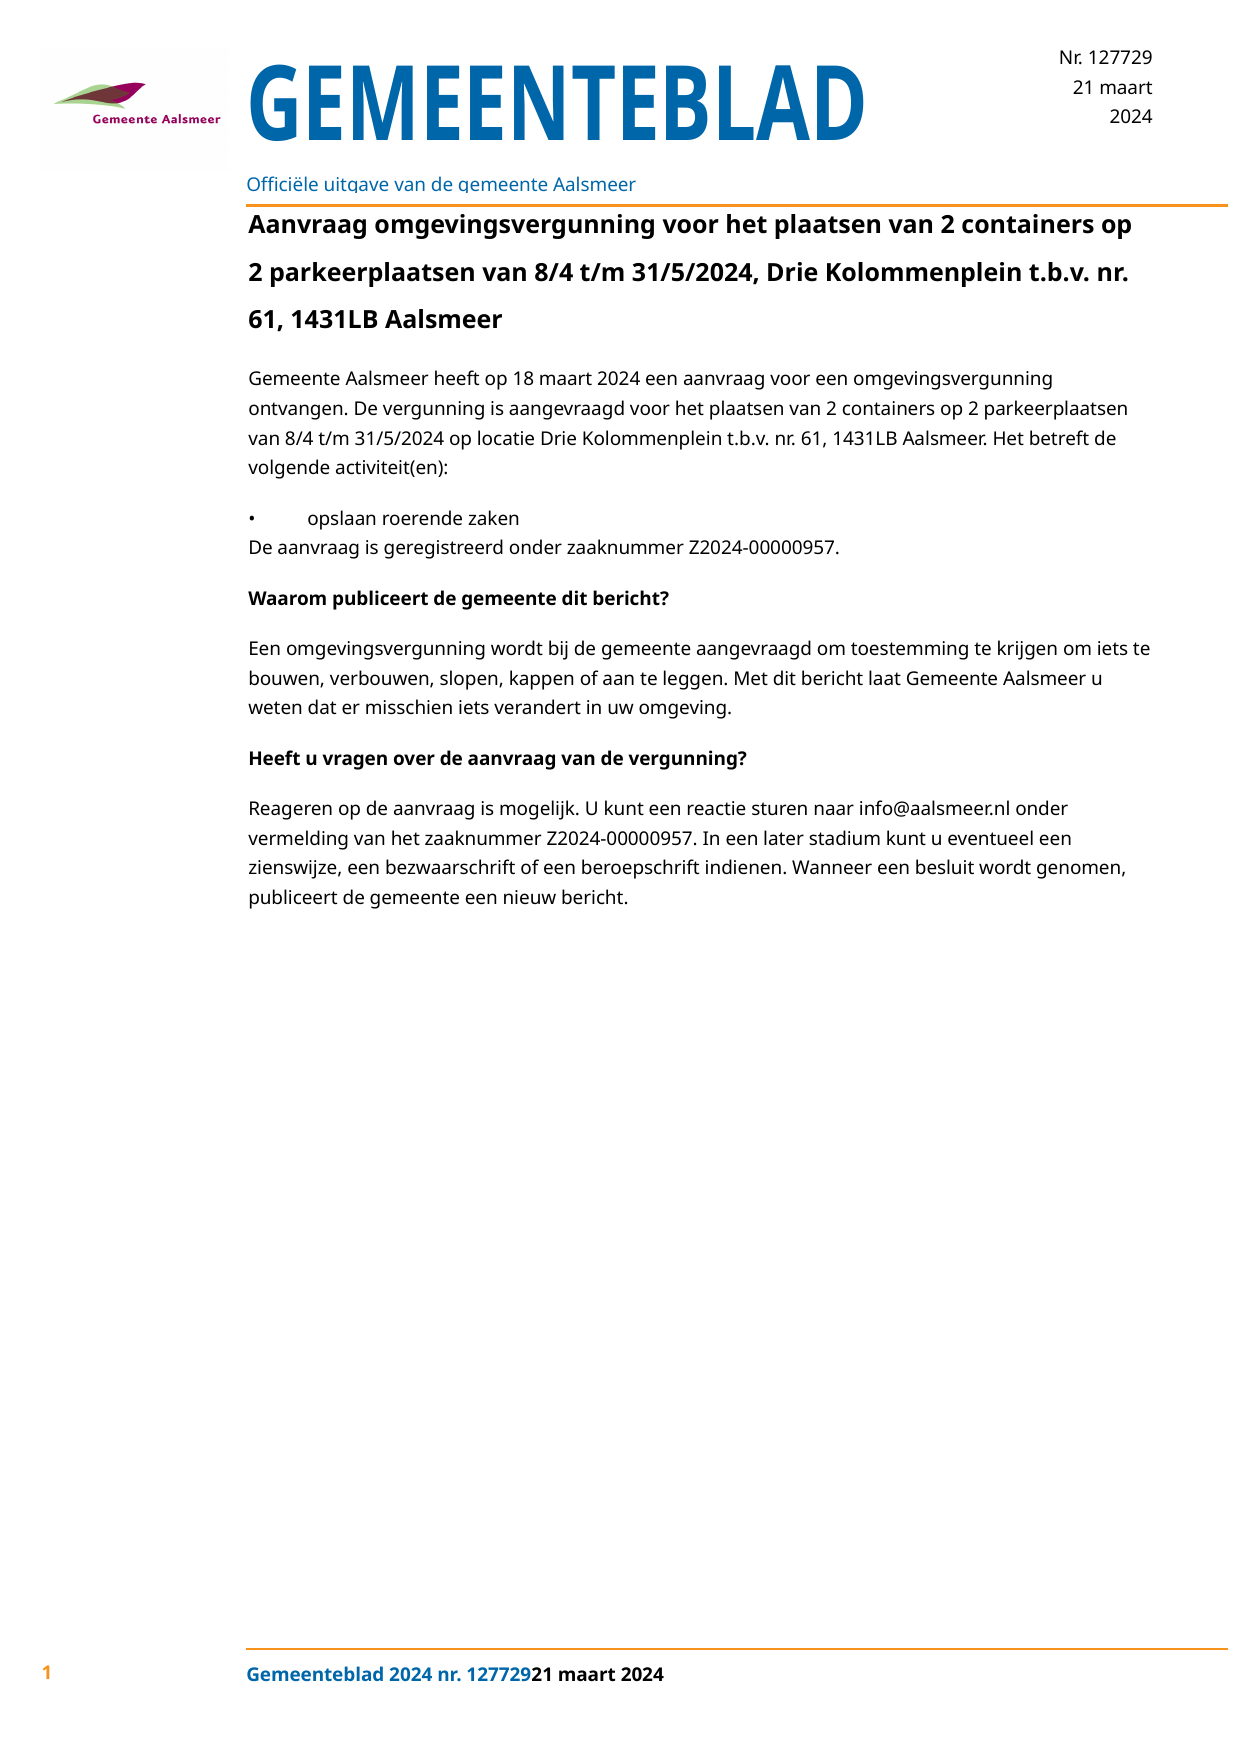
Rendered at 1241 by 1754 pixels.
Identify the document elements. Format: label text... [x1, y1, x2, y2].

text Aanvraag omgevingsvergunning voor het plaatsen van 2 containers op 2 parkeerplaatsen van 8/4 t/m 31/5/2024, Drie Kolommenplein t.b.v. nr. 61, 1431LB Aalsmeer [248, 207, 1152, 336]
text Gemeente Aalsmeer heeft op 18 maart 2024 een aanvraag voor een omgevingsvergunning ontvangen. De vergunning is aangevraagd voor het plaatsen van 2 containers op 2 parkeerplaatsen van 8/4 t/m 31/5/2024 op locatie Drie Kolommenplein t.b.v. nr. 61, 1431LB Aalsmeer. Het betreft de volgende activiteit(en): [248, 366, 1152, 480]
text Heeft u vragen over de aanvraag van de vergunning? [248, 745, 1152, 770]
text Waarom publiceert de gemeente dit bericht? [248, 585, 1152, 610]
picture [41, 47, 231, 172]
text Een omgevingsvergunning wordt bij de gemeente aangevraagd om toestemming te krijgen om iets te bouwen, verbouwen, slopen, kappen of aan te leggen. Met dit bericht laat Gemeente Aalsmeer u weten dat er misschien iets verandert in uw omgeving. [248, 635, 1152, 720]
text De aanvraag is geregistreerd onder zaaknummer Z2024-00000957. [248, 534, 1152, 560]
list opslaan roerende zaken [248, 505, 1152, 530]
text Reageren op de aanvraag is mogelijk. U kunt een reactie sturen naar info@aalsmeer.nl onder vermelding van het zaaknummer Z2024-00000957. In een later stadium kunt u eventueel een zienswijze, een bezwaarschrift of een beroepschrift indienen. Wanneer een besluit wordt genomen, publiceert de gemeente een nieuw bericht. [248, 795, 1152, 909]
